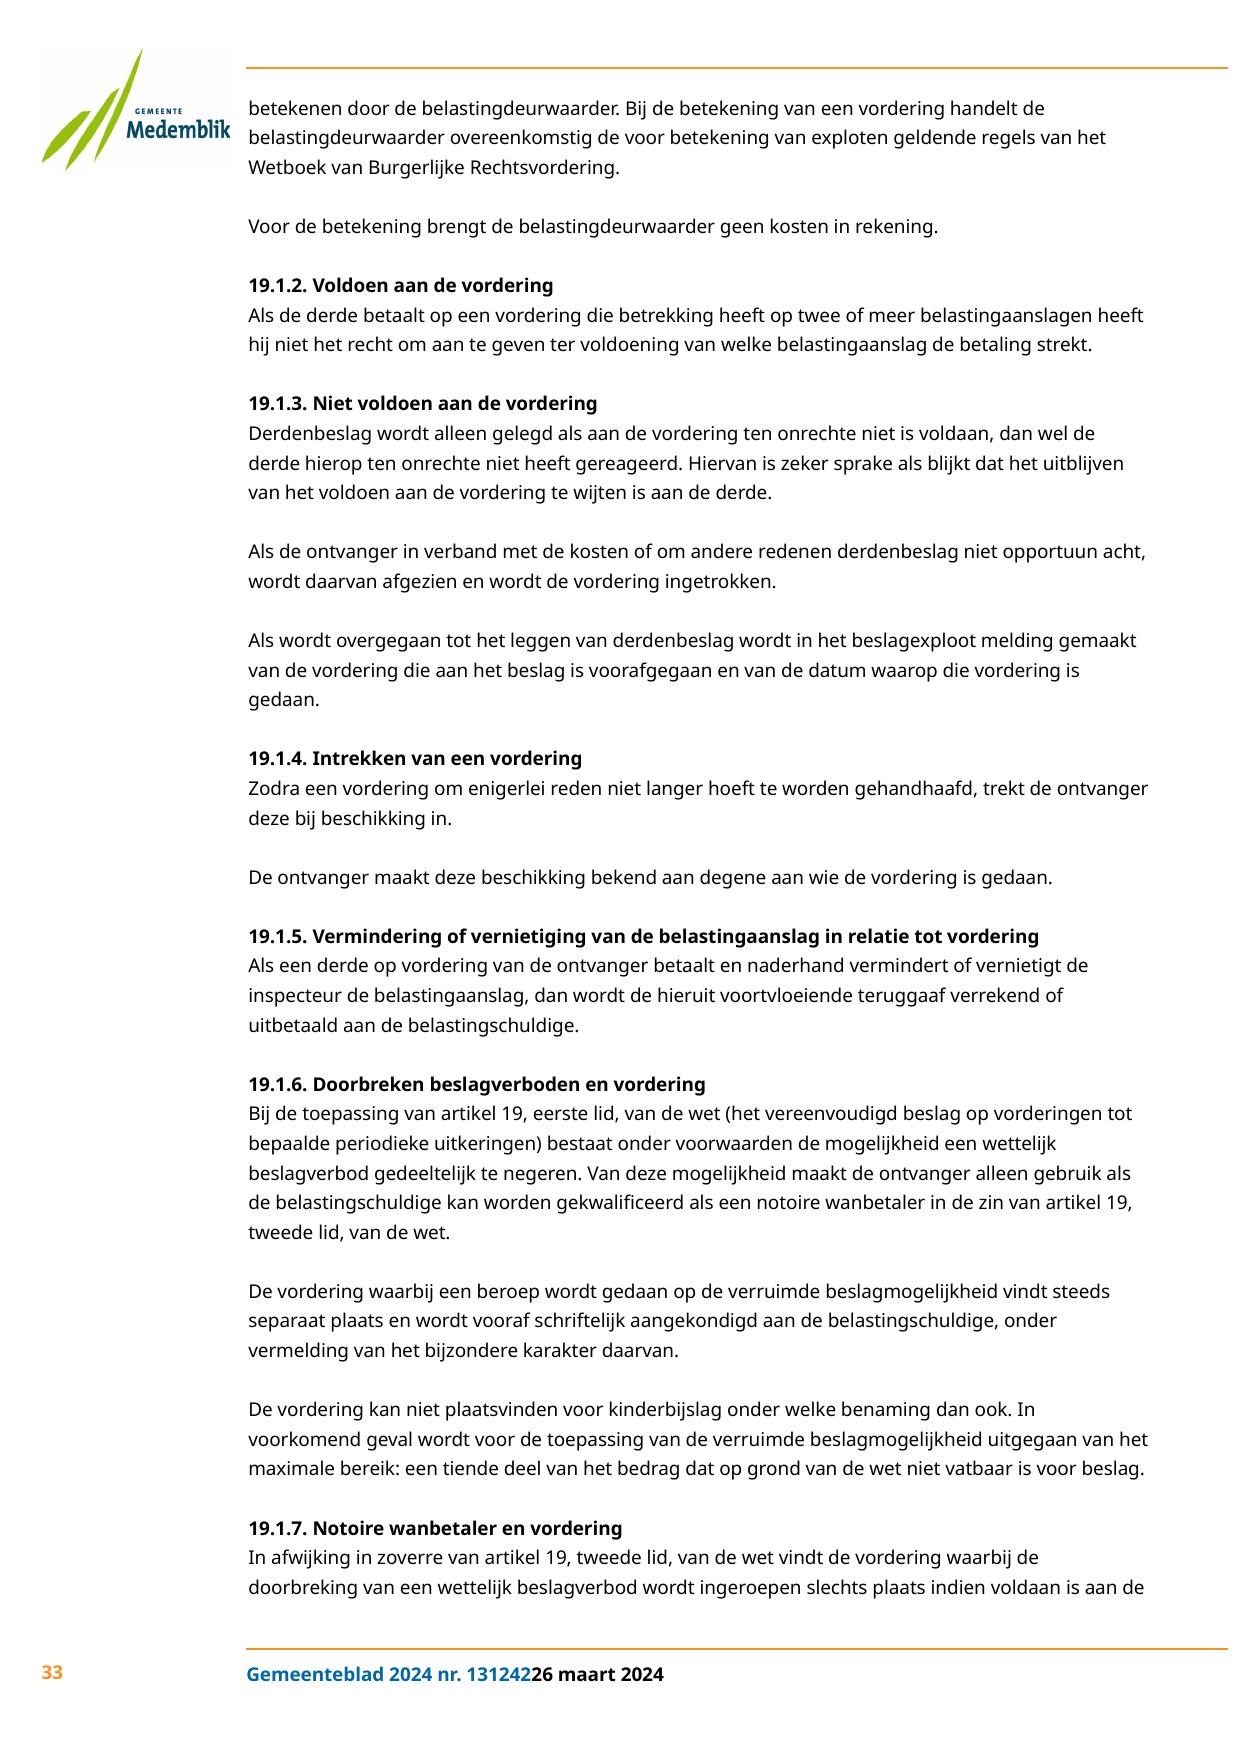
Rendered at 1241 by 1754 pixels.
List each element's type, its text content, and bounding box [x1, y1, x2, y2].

text In afwijking in zoverre van artikel 19, tweede lid, van de wet vindt de vordering waarbij de doorbreking van een wettelijk beslagverbod wordt ingeroepen slechts plaats indien voldaan is aan de [248, 1544, 1152, 1600]
text Derdenbeslag wordt alleen gelegd als aan de vordering ten onrechte niet is voldaan, dan wel de derde hierop ten onrechte niet heeft gereageerd. Hiervan is zeker sprake als blijkt dat het uitblijven van het voldoen aan de vordering te wijten is aan de derde. [248, 420, 1152, 505]
text betekenen door de belastingdeurwaarder. Bij de betekening van een vordering handelt de belastingdeurwaarder overeenkomstig de voor betekening van exploten geldende regels van het Wetboek van Burgerlijke Rechtsvordering. [248, 95, 1152, 180]
picture [41, 47, 231, 172]
text 19.1.7. Notoire wanbetaler en vordering [248, 1515, 1152, 1541]
text Als de ontvanger in verband met de kosten of om andere redenen derdenbeslag niet opportuun acht, wordt daarvan afgezien en wordt de vordering ingetrokken. [248, 538, 1152, 594]
text De vordering waarbij een beroep wordt gedaan op de verruimde beslagmogelijkheid vindt steeds separaat plaats en wordt vooraf schriftelijk aangekondigd aan de belastingschuldige, onder vermelding van het bijzondere karakter daarvan. [248, 1278, 1152, 1363]
text Als de derde betaalt op een vordering die betrekking heeft op twee of meer belastingaanslagen heeft hij niet het recht om aan te geven ter voldoening van welke belastingaanslag de betaling strekt. [248, 302, 1152, 357]
text 19.1.6. Doorbreken beslagverboden en vordering [248, 1071, 1152, 1097]
text Als wordt overgegaan tot het leggen van derdenbeslag wordt in het beslagexploot melding gemaakt van de vordering die aan het beslag is voorafgegaan en van de datum waarop die vordering is gedaan. [248, 627, 1152, 712]
text De ontvanger maakt deze beschikking bekend aan degene aan wie de vordering is gedaan. [248, 864, 1152, 890]
text Als een derde op vordering van de ontvanger betaalt en naderhand vermindert of vernietigt de inspecteur de belastingaanslag, dan wordt de hieruit voortvloeiende teruggaaf verrekend of uitbetaald aan de belastingschuldige. [248, 953, 1152, 1038]
text 19.1.2. Voldoen aan de vordering [248, 272, 1152, 298]
text Voor de betekening brengt de belastingdeurwaarder geen kosten in rekening. [248, 213, 1152, 239]
text Zodra een vordering om enigerlei reden niet langer hoeft te worden gehandhaafd, trekt de ontvanger deze bij beschikking in. [248, 775, 1152, 831]
text 19.1.3. Niet voldoen aan de vordering [248, 391, 1152, 416]
text Bij de toepassing van artikel 19, eerste lid, van de wet (het vereenvoudigd beslag op vorderingen tot bepaalde periodieke uitkeringen) bestaat onder voorwaarden de mogelijkheid een wettelijk beslagverbod gedeeltelijk te negeren. Van deze mogelijkheid maakt de ontvanger alleen gebruik als de belastingschuldige kan worden gekwalificeerd als een notoire wanbetaler in de zin van artikel 19, tweede lid, van de wet. [248, 1101, 1152, 1245]
text De vordering kan niet plaatsvinden voor kinderbijslag onder welke benaming dan ook. In voorkomend geval wordt voor de toepassing van de verruimde beslagmogelijkheid uitgegaan van het maximale bereik: een tiende deel van het bedrag dat op grond van de wet niet vatbaar is voor beslag. [248, 1396, 1152, 1481]
text 19.1.4. Intrekken van een vordering [248, 746, 1152, 771]
text 19.1.5. Vermindering of vernietiging van de belastingaanslag in relatie tot vordering [248, 923, 1152, 949]
